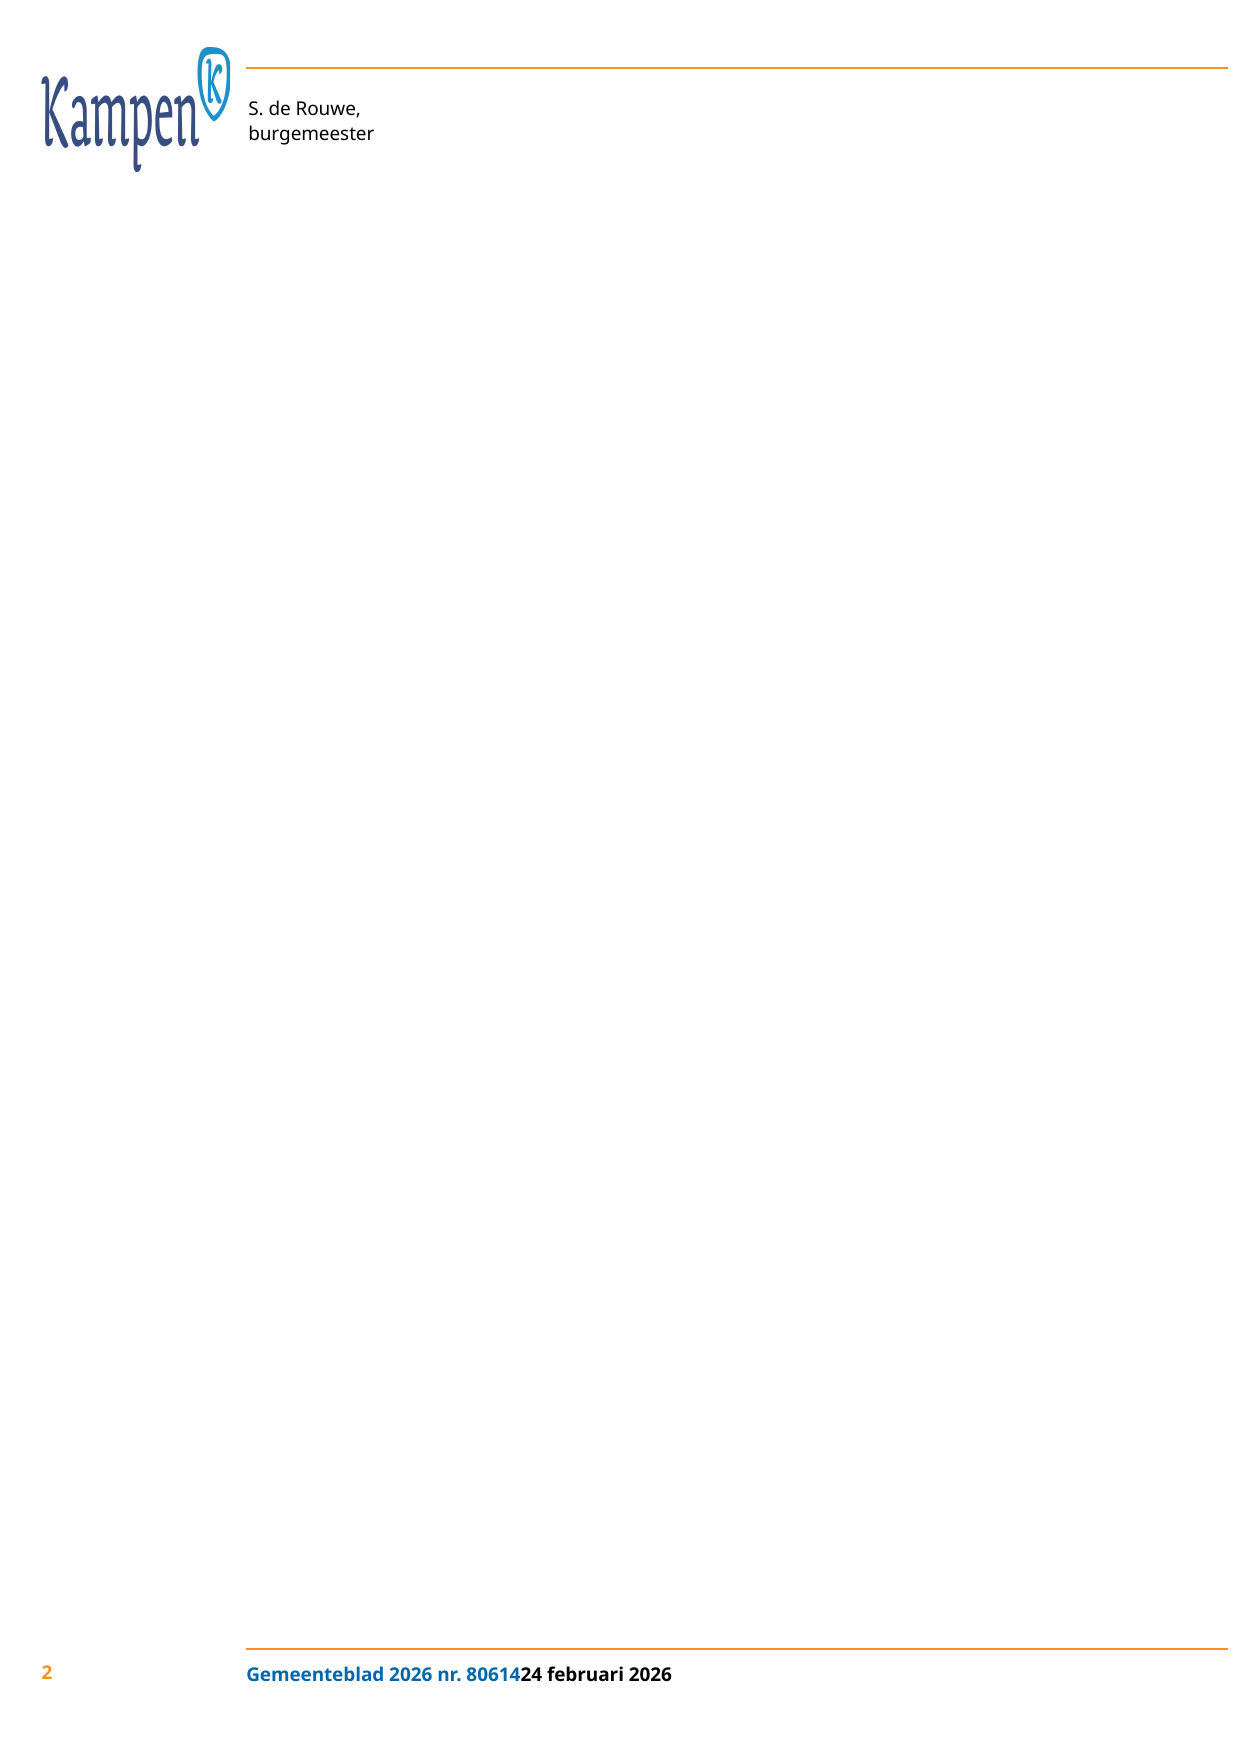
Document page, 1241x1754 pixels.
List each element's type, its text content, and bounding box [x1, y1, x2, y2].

text S. de Rouwe, [248, 95, 1152, 121]
text burgemeester [248, 121, 1152, 146]
picture [41, 47, 231, 172]
